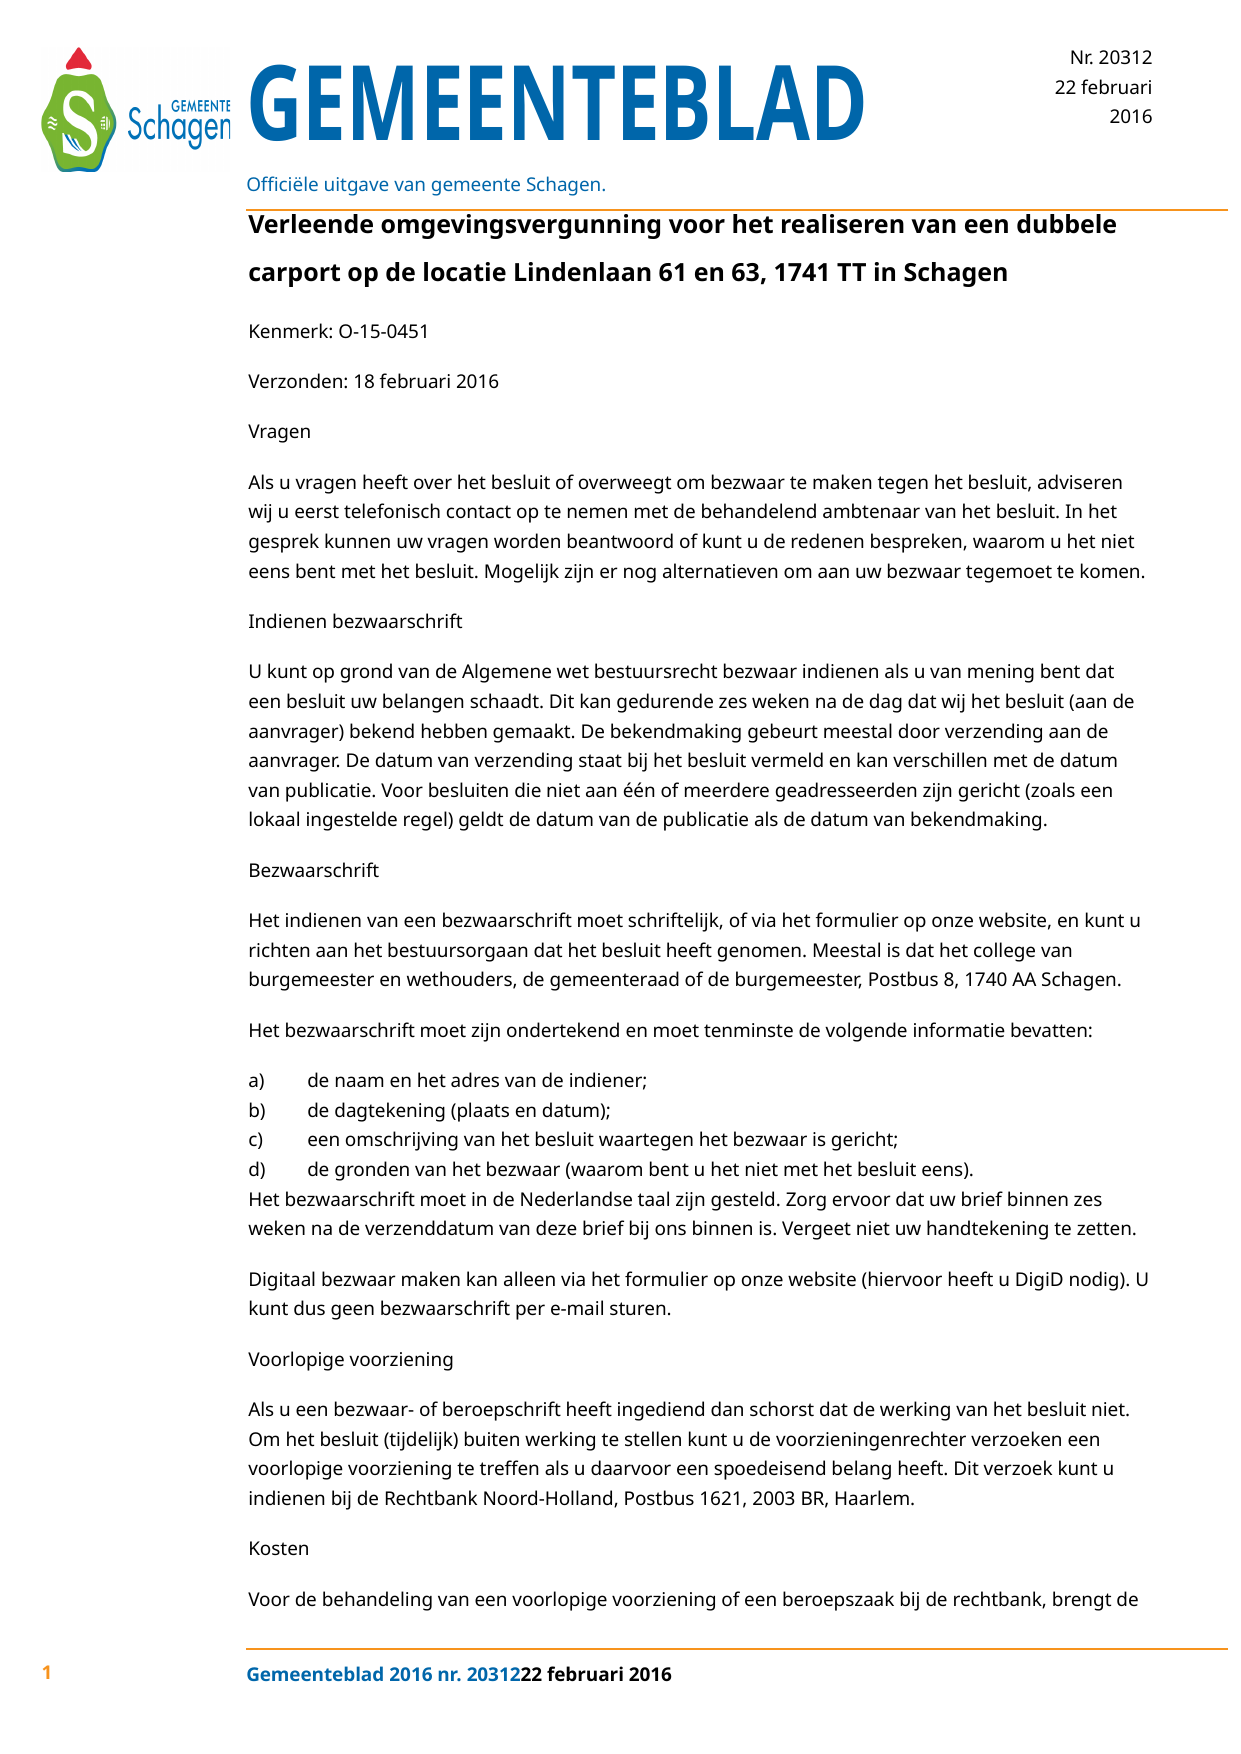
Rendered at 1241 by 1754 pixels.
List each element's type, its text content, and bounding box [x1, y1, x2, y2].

text Verzonden: 18 februari 2016 [248, 368, 1152, 394]
text Als u vragen heeft over het besluit of overweegt om bezwaar te maken tegen het besluit, adviseren wij u eerst telefonisch contact op te nemen met de behandelend ambtenaar van het besluit. In het gesprek kunnen uw vragen worden beantwoord of kunt u de redenen bespreken, waarom u het niet eens bent met het besluit. Mogelijk zijn er nog alternatieven om aan uw bezwaar tegemoet te komen. [248, 469, 1152, 584]
list de dagtekening (plaats en datum); [248, 1097, 1152, 1123]
picture [41, 47, 231, 172]
list de gronden van het bezwaar (waarom bent u het niet met het besluit eens). [248, 1156, 1152, 1182]
text Het indienen van een bezwaarschrift moet schriftelijk, of via het formulier op onze website, en kunt u richten aan het bestuursorgaan dat het besluit heeft genomen. Meestal is dat het college van burgemeester en wethouders, de gemeenteraad of de burgemeester, Postbus 8, 1740 AA Schagen. [248, 907, 1152, 992]
text Verleende omgevingsvergunning voor het realiseren van een dubbele carport op de locatie Lindenlaan 61 en 63, 1741 TT in Schagen [248, 211, 1152, 288]
text Indienen bezwaarschrift [248, 608, 1152, 634]
list een omschrijving van het besluit waartegen het bezwaar is gericht; [248, 1127, 1152, 1152]
text Kosten [248, 1535, 1152, 1561]
text Als u een bezwaar- of beroepschrift heeft ingediend dan schorst dat de werking van het besluit niet. Om het besluit (tijdelijk) buiten werking te stellen kunt u de voorzieningenrechter verzoeken een voorlopige voorziening te treffen als u daarvoor een spoedeisend belang heeft. Dit verzoek kunt u indienen bij de Rechtbank Noord-Holland, Postbus 1621, 2003 BR, Haarlem. [248, 1396, 1152, 1511]
text Kenmerk: O-15-0451 [248, 318, 1152, 344]
text Vragen [248, 419, 1152, 444]
text Digitaal bezwaar maken kan alleen via het formulier op onze website (hiervoor heeft u DigiD nodig). U kunt dus geen bezwaarschrift per e-mail sturen. [248, 1266, 1152, 1321]
text Voorlopige voorziening [248, 1346, 1152, 1372]
text Bezwaarschrift [248, 857, 1152, 883]
text Het bezwaarschrift moet in de Nederlandse taal zijn gesteld. Zorg ervoor dat uw brief binnen zes weken na de verzenddatum van deze brief bij ons binnen is. Vergeet niet uw handtekening te zetten. [248, 1186, 1152, 1241]
text Voor de behandeling van een voorlopige voorziening of een beroepszaak bij de rechtbank, brengt de [248, 1586, 1152, 1612]
list de naam en het adres van de indiener; [248, 1067, 1152, 1093]
text U kunt op grond van de Algemene wet bestuursrecht bezwaar indienen als u van mening bent dat een besluit uw belangen schaadt. Dit kan gedurende zes weken na de dag dat wij het besluit (aan de aanvrager) bekend hebben gemaakt. De bekendmaking gebeurt meestal door verzending aan de aanvrager. De datum van verzending staat bij het besluit vermeld en kan verschillen met de datum van publicatie. Voor besluiten die niet aan één of meerdere geadresseerden zijn gericht (zoals een lokaal ingestelde regel) geldt de datum van de publicatie als de datum van bekendmaking. [248, 659, 1152, 832]
text Het bezwaarschrift moet zijn ondertekend en moet tenminste de volgende informatie bevatten: [248, 1017, 1152, 1043]
